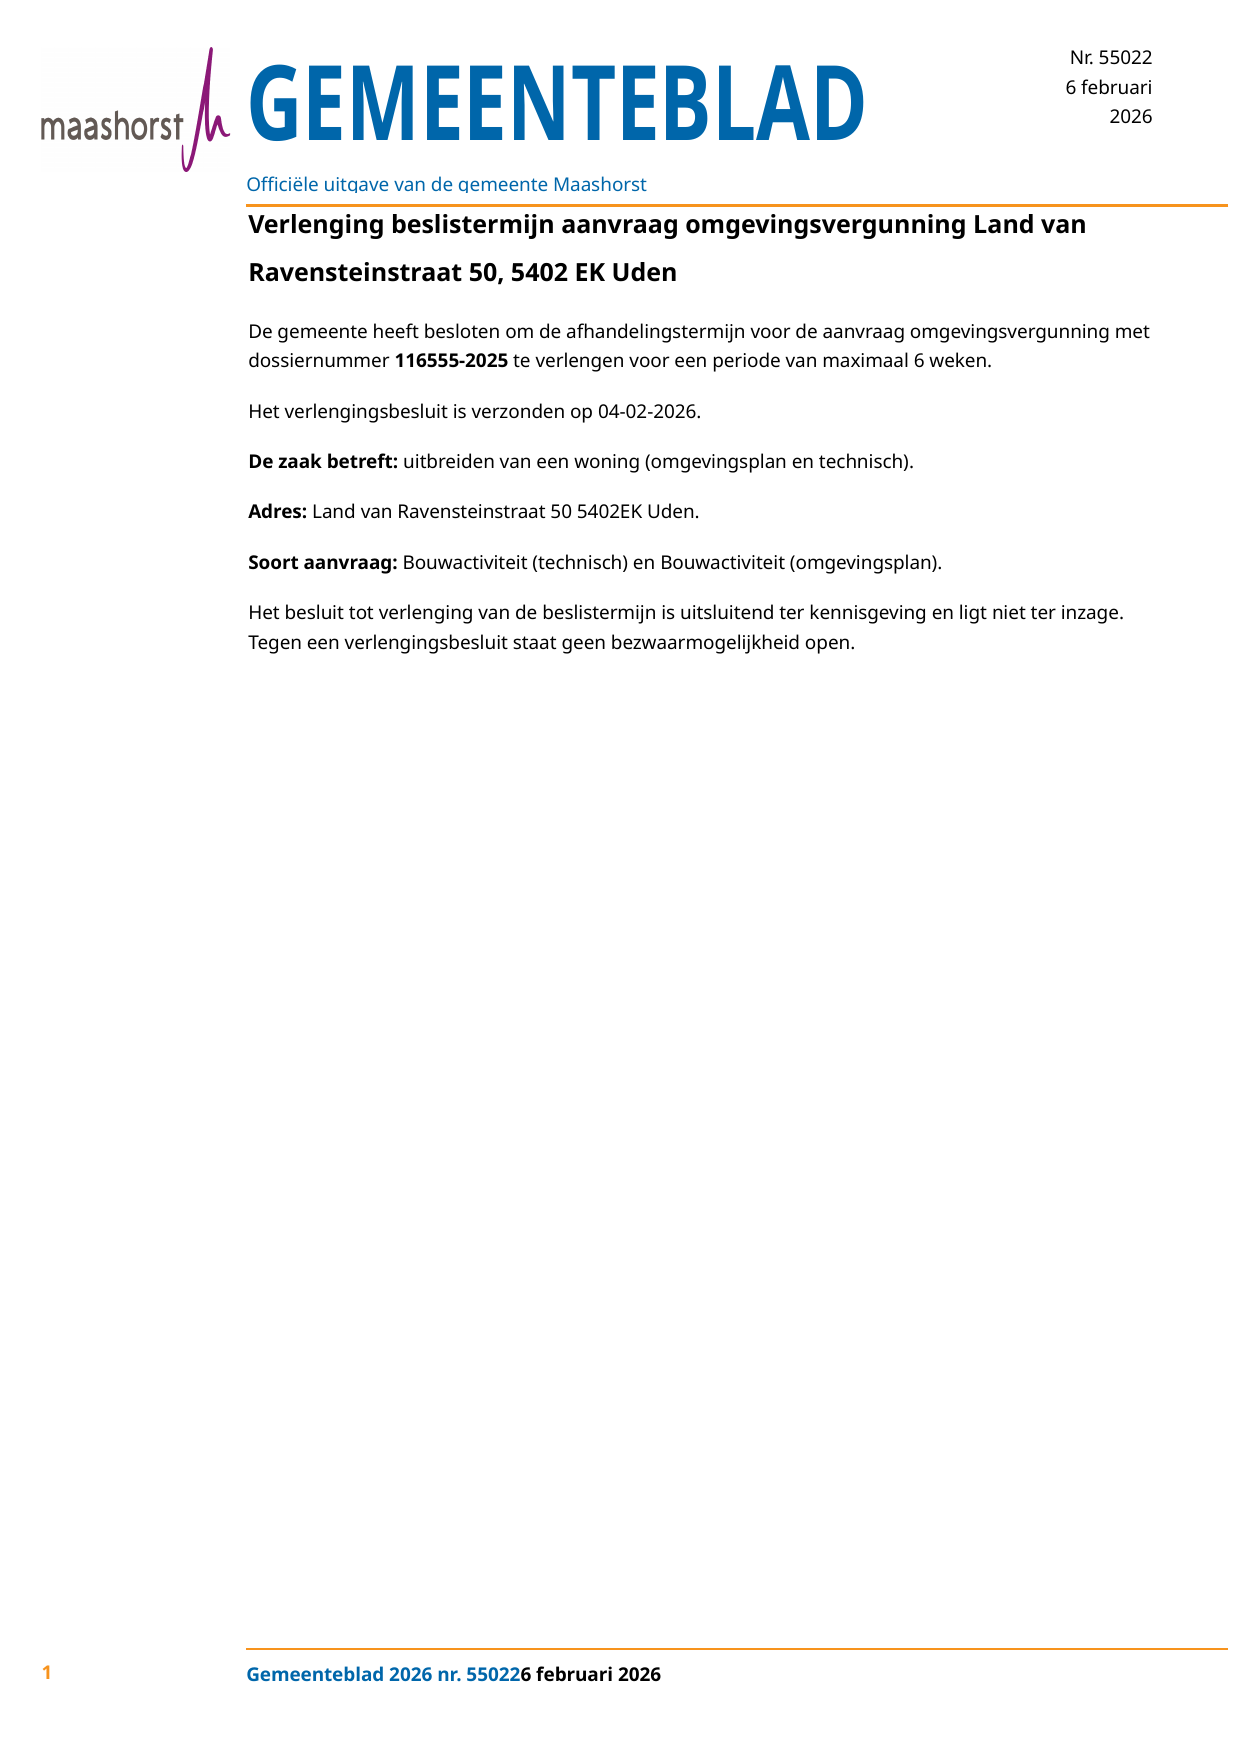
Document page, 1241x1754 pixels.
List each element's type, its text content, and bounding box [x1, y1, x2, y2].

text Het verlengingsbesluit is verzonden op 04-02-2026. [248, 398, 1152, 424]
text De zaak betreft: uitbreiden van een woning (omgevingsplan en technisch). [248, 448, 1152, 474]
text Het besluit tot verlenging van de beslistermijn is uitsluitend ter kennisgeving en ligt niet ter inzage. Tegen een verlengingsbesluit staat geen bezwaarmogelijkheid open. [248, 599, 1152, 655]
text Verlenging beslistermijn aanvraag omgevingsvergunning Land van Ravensteinstraat 50, 5402 EK Uden [248, 207, 1152, 288]
text Soort aanvraag: Bouwactiviteit (technisch) en Bouwactiviteit (omgevingsplan). [248, 549, 1152, 575]
text Adres: Land van Ravensteinstraat 50 5402EK Uden. [248, 499, 1152, 524]
text De gemeente heeft besloten om de afhandelingstermijn voor de aanvraag omgevingsvergunning met dossiernummer 116555-2025 te verlengen voor een periode van maximaal 6 weken. [248, 318, 1152, 373]
picture [41, 47, 231, 172]
